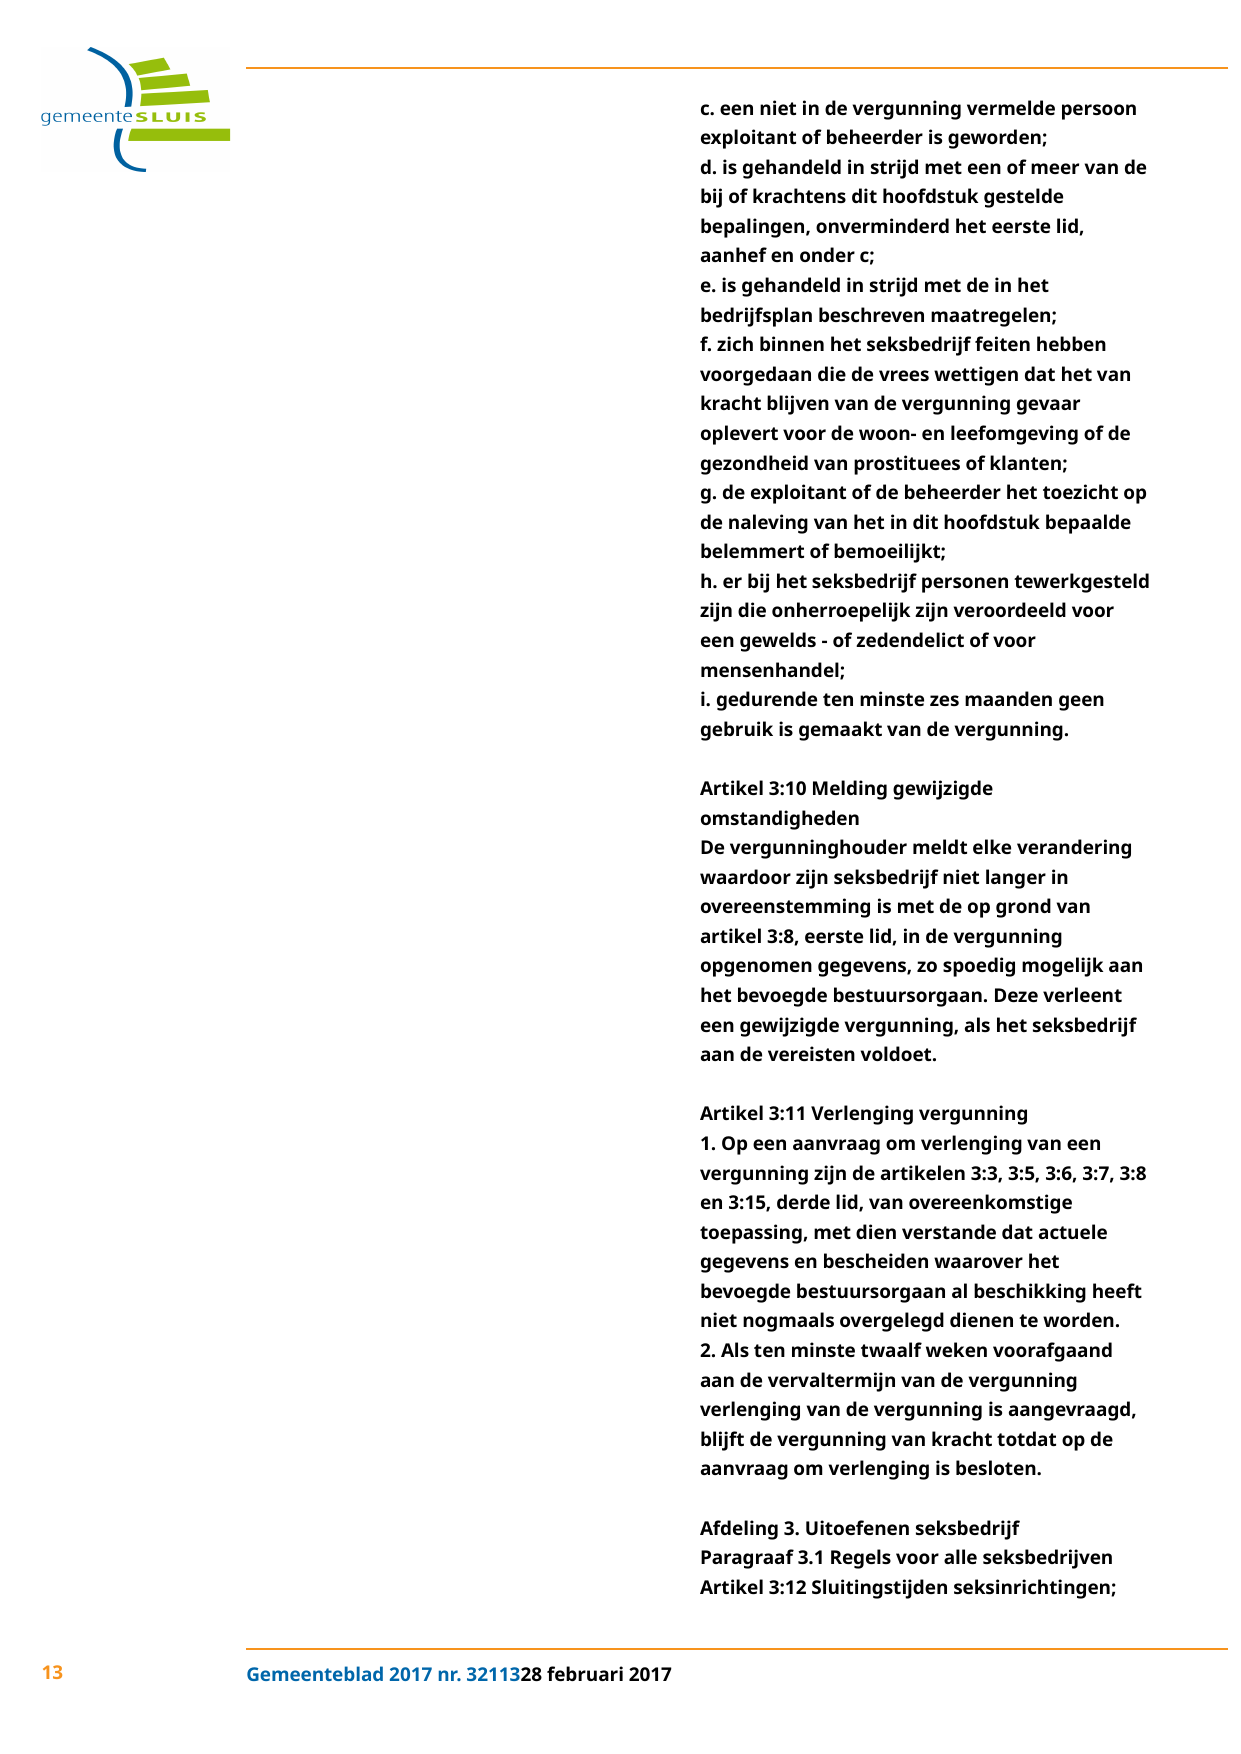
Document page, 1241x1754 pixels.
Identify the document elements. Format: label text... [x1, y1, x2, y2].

picture [41, 47, 231, 172]
table_cell [248, 95, 700, 1600]
table_cell c. een niet in de vergunning vermelde persoon exploitant of beheerder is geworden; d. is gehandeld in strijd met een of meer van de bij of krachtens dit hoofdstuk gestelde bepalingen, onverminderd het eerste lid, aanhef en onder c; e. is gehandeld in strijd met de in het bedrijfsplan beschreven maatregelen; f. zich binnen het seksbedrijf feiten hebben voorgedaan die de vrees wettigen dat het van kracht blijven van de vergunning gevaar oplevert voor de woon- en leefomgeving of de gezondheid van prostituees of klanten; g. de exploitant of de beheerder het toezicht op de naleving van het in dit hoofdstuk bepaalde belemmert of bemoeilijkt; h. er bij het seksbedrijf personen tewerkgesteld zijn die onherroepelijk zijn veroordeeld voor een gewelds - of zedendelict of voor mensenhandel; i. gedurende ten minste zes maanden geen gebruik is gemaakt van de vergunning. Artikel 3:10 Melding gewijzigde omstandigheden De vergunninghouder meldt elke verandering waardoor zijn seksbedrijf niet langer in overeenstemming is met de op grond van artikel 3:8, eerste lid, in de vergunning opgenomen gegevens, zo spoedig mogelijk aan het bevoegde bestuursorgaan. Deze verleent een gewijzigde vergunning, als het seksbedrijf aan de vereisten voldoet. Artikel 3:11 Verlenging vergunning 1. Op een aanvraag om verlenging van een vergunning zijn de artikelen 3:3, 3:5, 3:6, 3:7, 3:8 en 3:15, derde lid, van overeenkomstige toepassing, met dien verstande dat actuele gegevens en bescheiden waarover het bevoegde bestuursorgaan al beschikking heeft niet nogmaals overgelegd dienen te worden. 2. Als ten minste twaalf weken voorafgaand aan de vervaltermijn van de vergunning verlenging van de vergunning is aangevraagd, blijft de vergunning van kracht totdat op de aanvraag om verlenging is besloten. Afdeling 3. Uitoefenen seksbedrijf Paragraaf 3.1 Regels voor alle seksbedrijven Artikel 3:12 Sluitingstijden seksinrichtingen; [700, 95, 1152, 1600]
